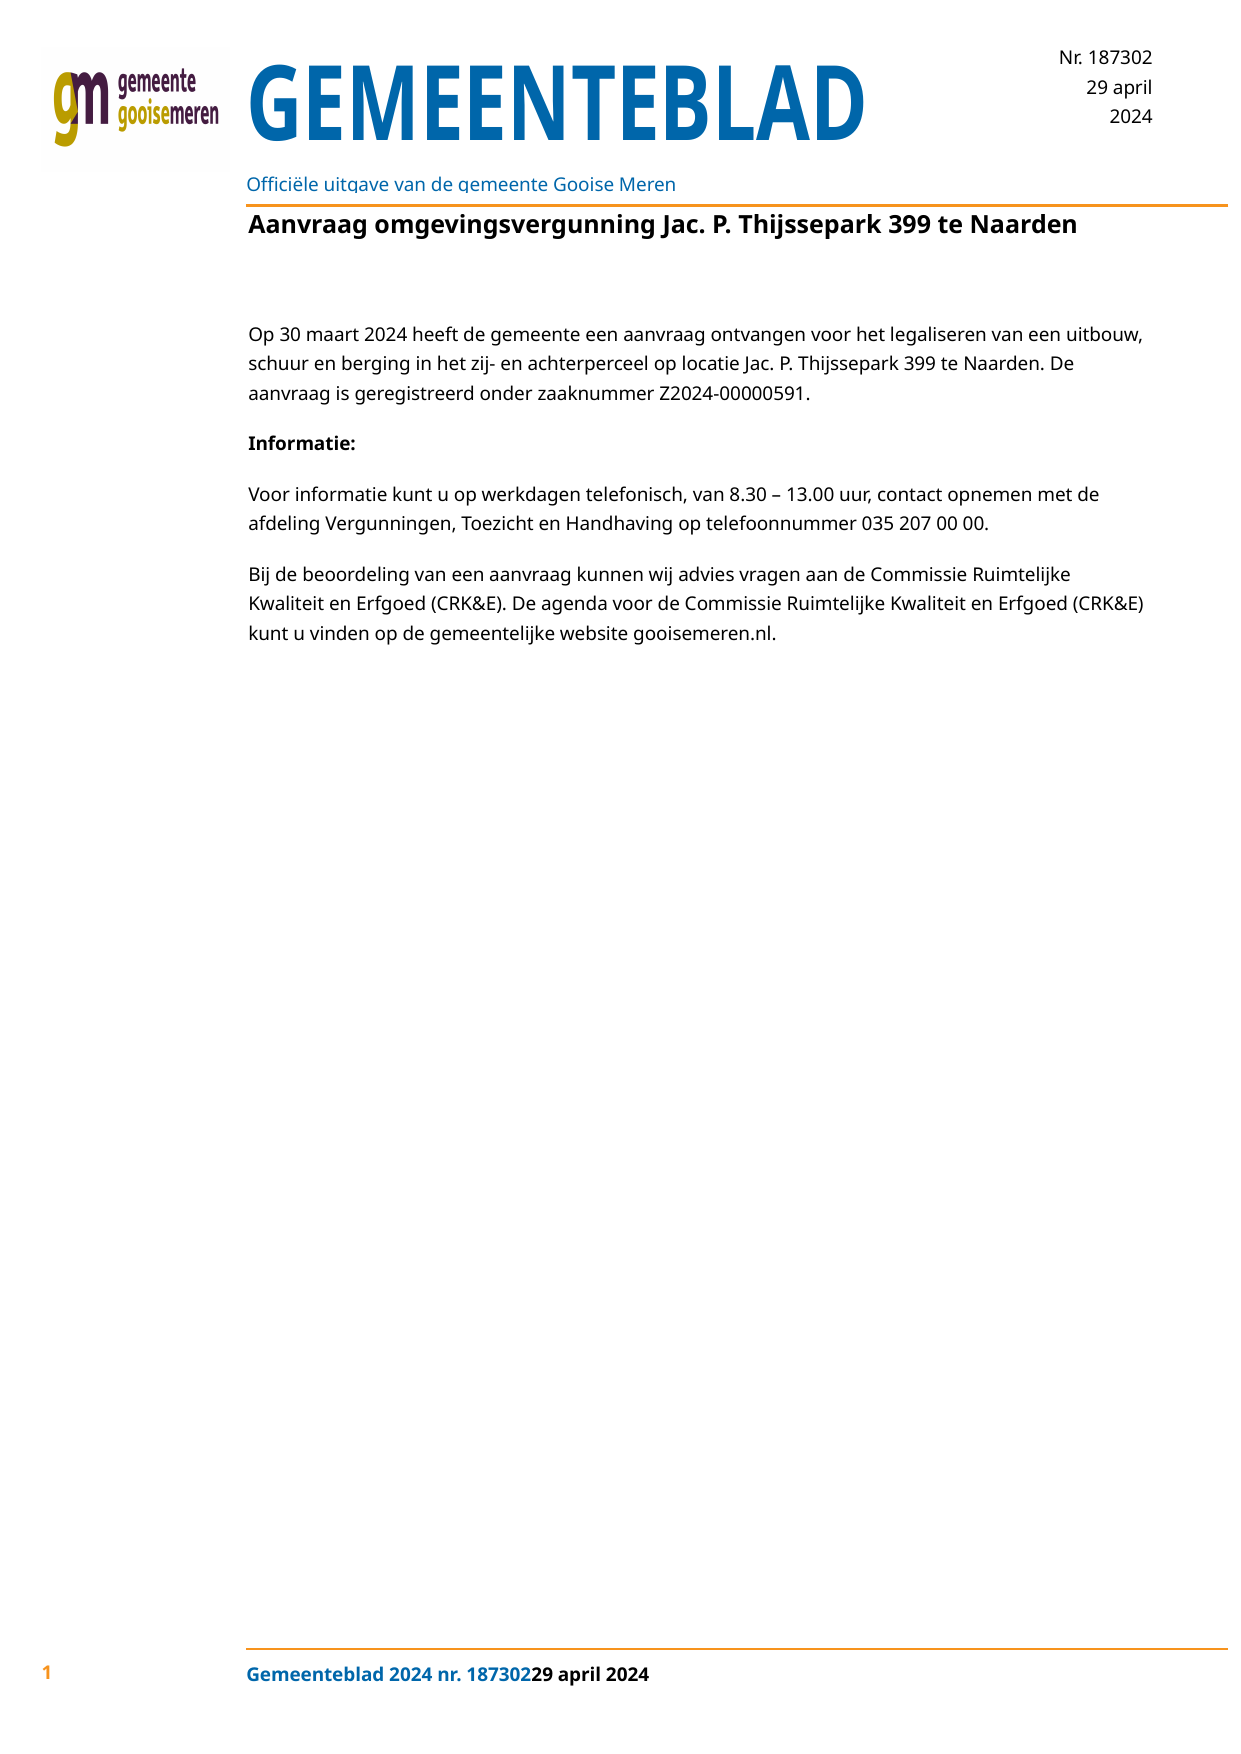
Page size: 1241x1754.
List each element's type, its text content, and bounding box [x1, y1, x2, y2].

text Informatie: [248, 430, 1152, 456]
picture [41, 47, 231, 172]
text Op 30 maart 2024 heeft de gemeente een aanvraag ontvangen voor het legaliseren van een uitbouw, schuur en berging in het zij- en achterperceel op locatie Jac. P. Thijssepark 399 te Naarden. De aanvraag is geregistreerd onder zaaknummer Z2024-00000591. [248, 321, 1152, 406]
text Voor informatie kunt u op werkdagen telefonisch, van 8.30 – 13.00 uur, contact opnemen met de afdeling Vergunningen, Toezicht en Handhaving op telefoonnummer 035 207 00 00. [248, 481, 1152, 536]
text Bij de beoordeling van een aanvraag kunnen wij advies vragen aan de Commissie Ruimtelijke Kwaliteit en Erfgoed (CRK&E). De agenda voor de Commissie Ruimtelijke Kwaliteit en Erfgoed (CRK&E) kunt u vinden op de gemeentelijke website gooisemeren.nl. [248, 561, 1152, 646]
text Aanvraag omgevingsvergunning Jac. P. Thijssepark 399 te Naarden [248, 207, 1152, 241]
